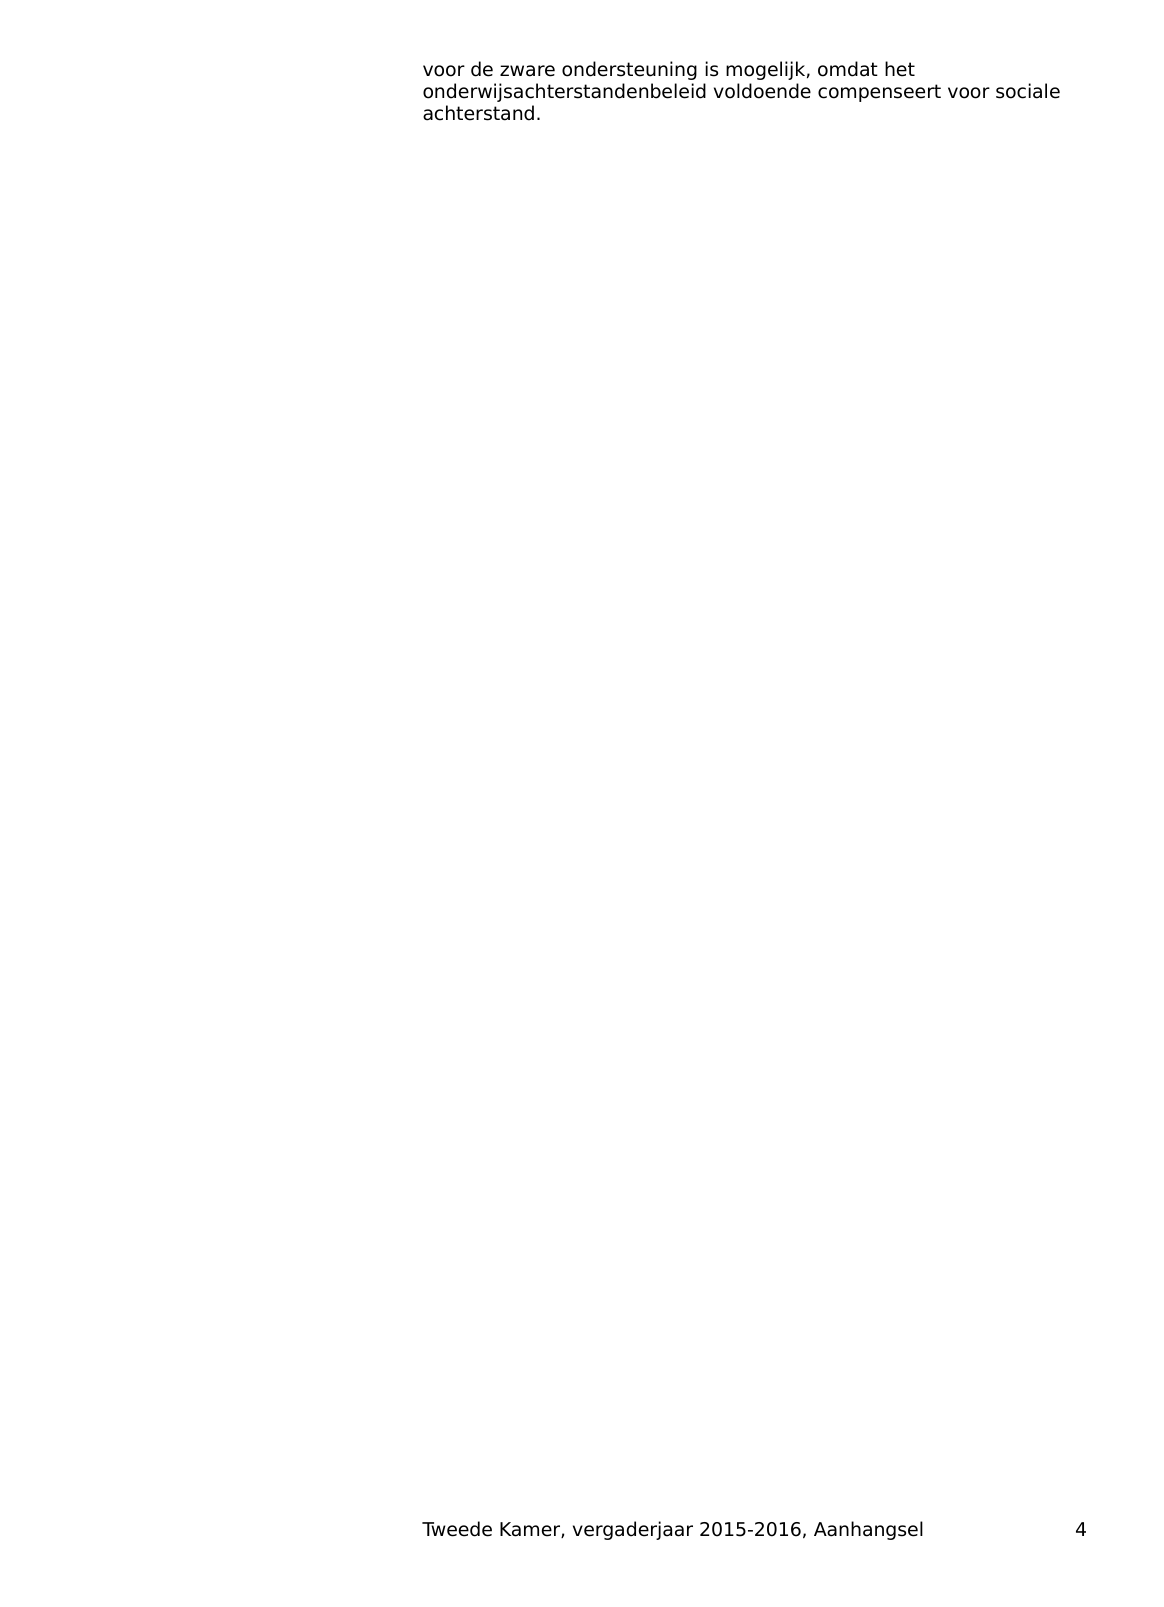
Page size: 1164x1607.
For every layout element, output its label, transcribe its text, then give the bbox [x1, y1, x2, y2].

text voor de zware ondersteuning is mogelijk, omdat het onderwijsachterstandenbeleid voldoende compenseert voor sociale achterstand. [422, 59, 1087, 125]
